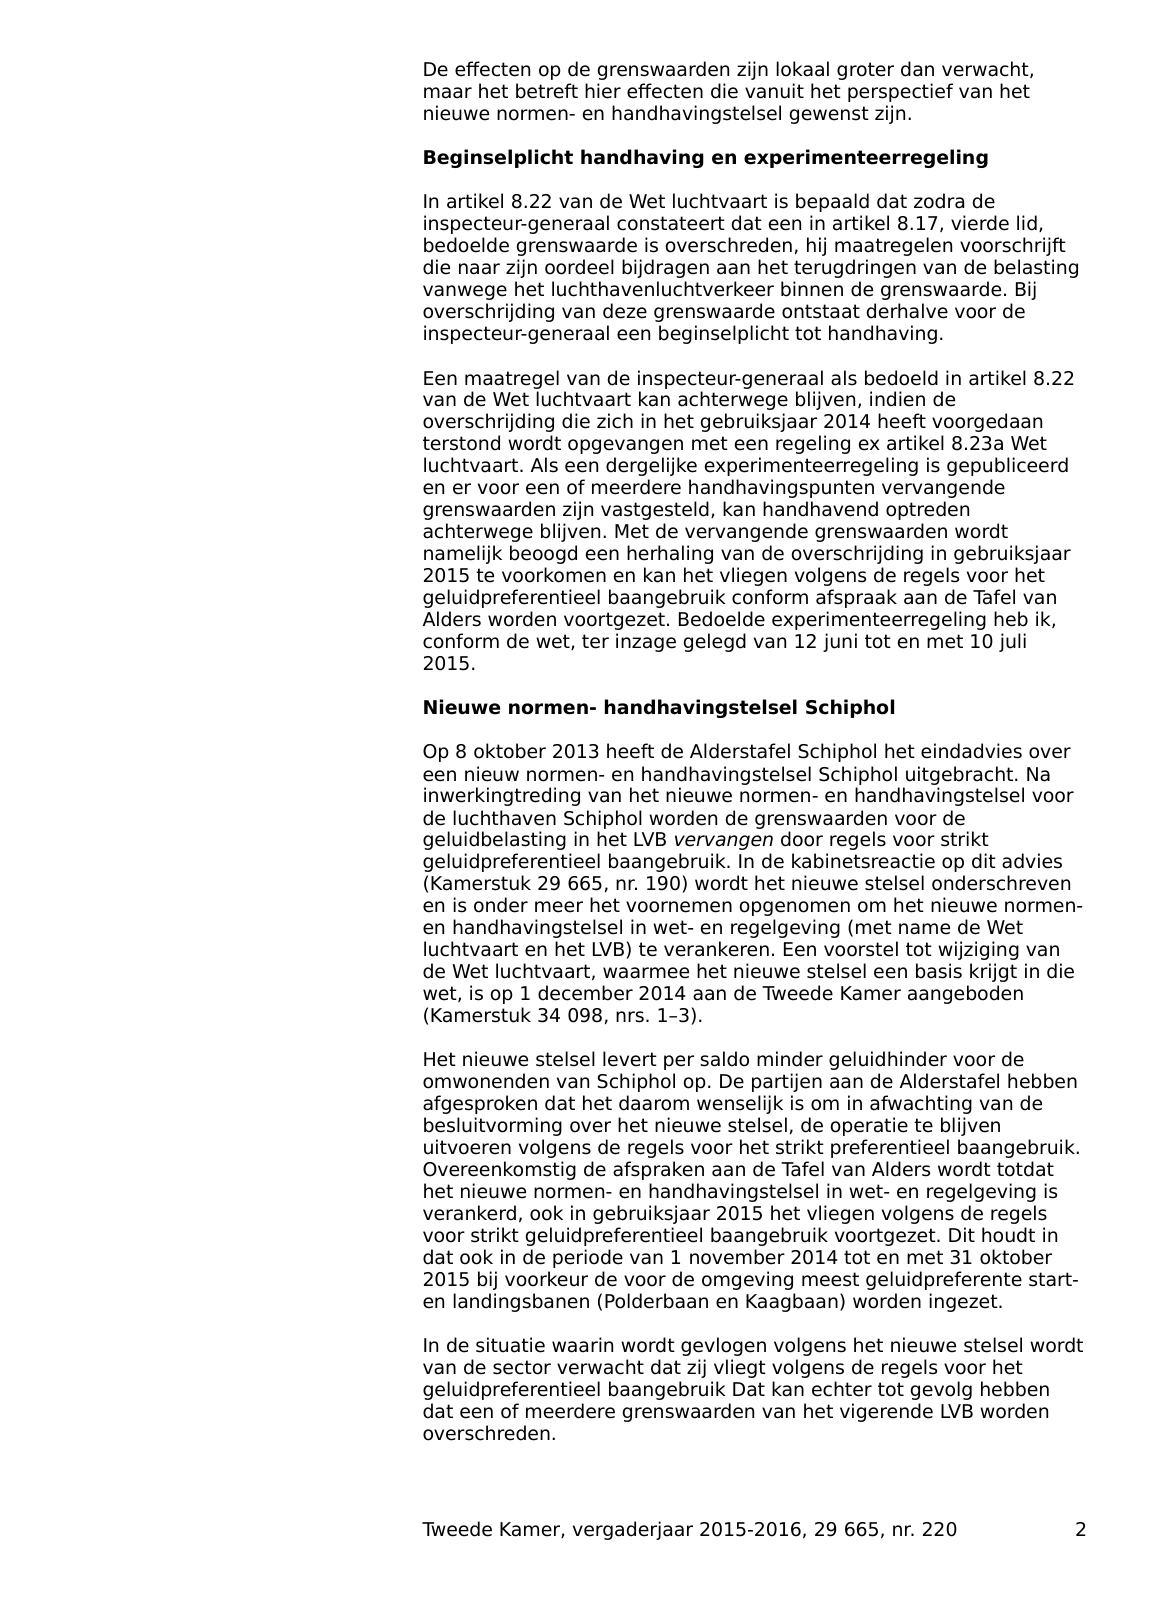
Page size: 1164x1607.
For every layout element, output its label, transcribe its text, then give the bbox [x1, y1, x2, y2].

subtitle Beginselplicht handhaving en experimenteerregeling [422, 147, 1087, 169]
text In artikel 8.22 van de Wet luchtvaart is bepaald dat zodra de inspecteur-generaal constateert dat een in artikel 8.17, vierde lid, bedoelde grenswaarde is overschreden, hij maatregelen voorschrijft die naar zijn oordeel bijdragen aan het terugdringen van de belasting vanwege het luchthavenluchtverkeer binnen de grenswaarde. Bij overschrijding van deze grenswaarde ontstaat derhalve voor de inspecteur-generaal een beginselplicht tot handhaving. [422, 191, 1087, 345]
text In de situatie waarin wordt gevlogen volgens het nieuwe stelsel wordt van de sector verwacht dat zij vliegt volgens de regels voor het geluidpreferentieel baangebruik Dat kan echter tot gevolg hebben dat een of meerdere grenswaarden van het vigerende LVB worden overschreden. [422, 1335, 1087, 1445]
subtitle Nieuwe normen- handhavingstelsel Schiphol [422, 697, 1087, 719]
text Een maatregel van de inspecteur-generaal als bedoeld in artikel 8.22 van de Wet luchtvaart kan achterwege blijven, indien de overschrijding die zich in het gebruiksjaar 2014 heeft voorgedaan terstond wordt opgevangen met een regeling ex artikel 8.23a Wet luchtvaart. Als een dergelijke experimenteerregeling is gepubliceerd en er voor een of meerdere handhavingspunten vervangende grenswaarden zijn vastgesteld, kan handhavend optreden achterwege blijven. Met de vervangende grenswaarden wordt namelijk beoogd een herhaling van de overschrijding in gebruiksjaar 2015 te voorkomen en kan het vliegen volgens de regels voor het geluidpreferentieel baangebruik conform afspraak aan de Tafel van Alders worden voortgezet. Bedoelde experimenteerregeling heb ik, conform de wet, ter inzage gelegd van 12 juni tot en met 10 juli 2015. [422, 367, 1087, 675]
text Het nieuwe stelsel levert per saldo minder geluidhinder voor de omwonenden van Schiphol op. De partijen aan de Alderstafel hebben afgesproken dat het daarom wenselijk is om in afwachting van de besluitvorming over het nieuwe stelsel, de operatie te blijven uitvoeren volgens de regels voor het strikt preferentieel baangebruik. Overeenkomstig de afspraken aan de Tafel van Alders wordt totdat het nieuwe normen- en handhavingstelsel in wet- en regelgeving is verankerd, ook in gebruiksjaar 2015 het vliegen volgens de regels voor strikt geluidpreferentieel baangebruik voortgezet. Dit houdt in dat ook in de periode van 1 november 2014 tot en met 31 oktober 2015 bij voorkeur de voor de omgeving meest geluidpreferente start- en landingsbanen (Polderbaan en Kaagbaan) worden ingezet. [422, 1049, 1087, 1313]
text Op 8 oktober 2013 heeft de Alderstafel Schiphol het eindadvies over een nieuw normen- en handhavingstelsel Schiphol uitgebracht. Na inwerkingtreding van het nieuwe normen- en handhavingstelsel voor de luchthaven Schiphol worden de grenswaarden voor de geluidbelasting in het LVB vervangen door regels voor strikt geluidpreferentieel baangebruik. In de kabinetsreactie op dit advies (Kamerstuk 29 665, nr. 190) wordt het nieuwe stelsel onderschreven en is onder meer het voornemen opgenomen om het nieuwe normen- en handhavingstelsel in wet- en regelgeving (met name de Wet luchtvaart en het LVB) te verankeren. Een voorstel tot wijziging van de Wet luchtvaart, waarmee het nieuwe stelsel een basis krijgt in die wet, is op 1 december 2014 aan de Tweede Kamer aangeboden (Kamerstuk 34 098, nrs. 1–3). [422, 741, 1087, 1027]
text De effecten op de grenswaarden zijn lokaal groter dan verwacht, maar het betreft hier effecten die vanuit het perspectief van het nieuwe normen- en handhavingstelsel gewenst zijn. [422, 59, 1087, 125]
